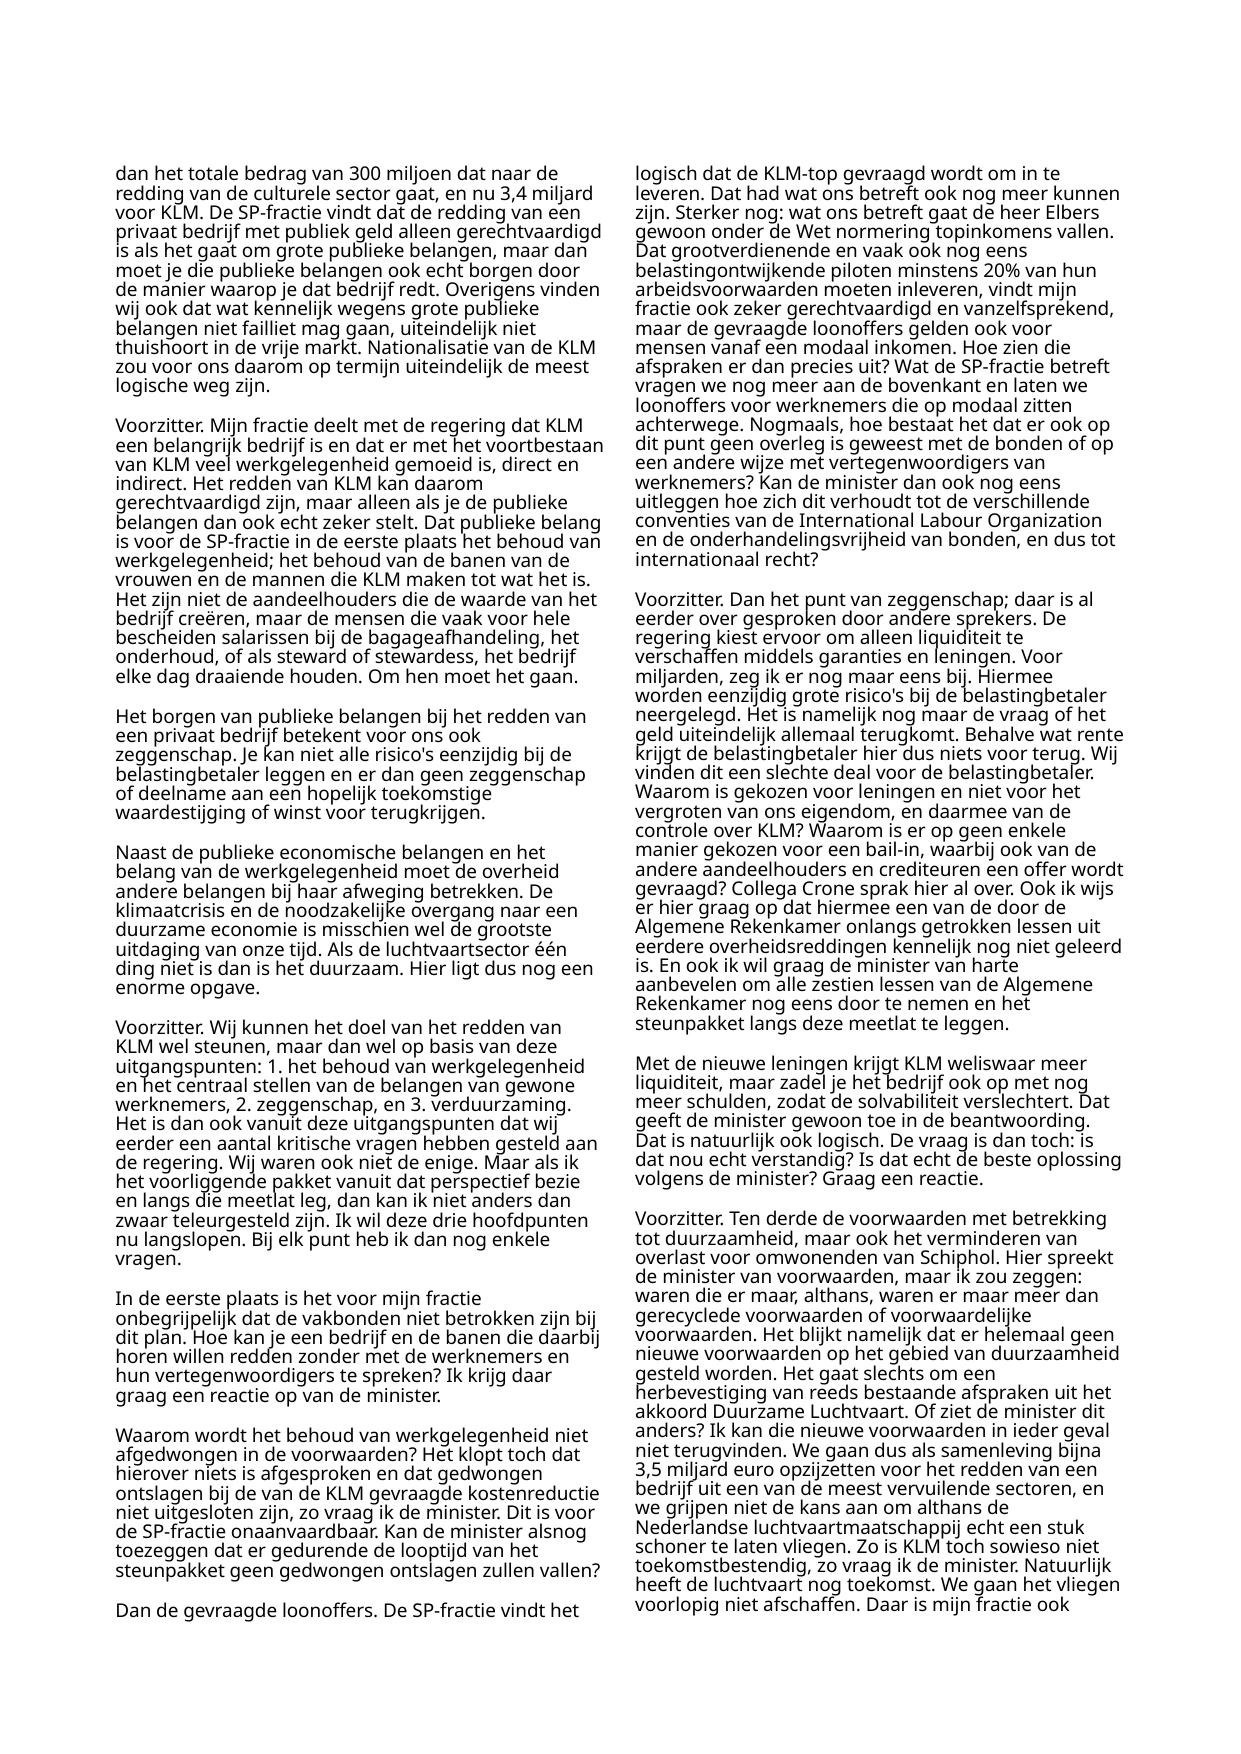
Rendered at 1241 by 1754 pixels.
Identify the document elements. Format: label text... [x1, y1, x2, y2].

text Met de nieuwe leningen krijgt KLM weliswaar meer liquiditeit, maar zadel je het bedrijf ook op met nog meer schulden, zodat de solvabiliteit verslechtert. Dat geeft de minister gewoon toe in de beantwoording. Dat is natuurlijk ook logisch. De vraag is dan toch: is dat nou echt verstandig? Is dat echt de beste oplossing volgens de minister? Graag een reactie. [635, 1055, 1125, 1189]
text Voorzitter. Ten derde de voorwaarden met betrekking tot duurzaamheid, maar ook het verminderen van overlast voor omwonenden van Schiphol. Hier spreekt de minister van voorwaarden, maar ik zou zeggen: waren die er maar, althans, waren er maar meer dan gerecyclede voorwaarden of voorwaardelijke voorwaarden. Het blijkt namelijk dat er helemaal geen nieuwe voorwaarden op het gebied van duurzaamheid gesteld worden. Het gaat slechts om een herbevestiging van reeds bestaande afspraken uit het akkoord Duurzame Luchtvaart. Of ziet de minister dit anders? Ik kan die nieuwe voorwaarden in ieder geval niet terugvinden. We gaan dus als samenleving bijna 3,5 miljard euro opzijzetten voor het redden van een bedrijf uit een van de meest vervuilende sectoren, en we grijpen niet de kans aan om althans de Nederlandse luchtvaartmaatschappij echt een stuk schoner te laten vliegen. Zo is KLM toch sowieso niet toekomstbestendig, zo vraag ik de minister. Natuurlijk heeft de luchtvaart nog toekomst. We gaan het vliegen voorlopig niet afschaffen. Daar is mijn fractie ook [635, 1210, 1125, 1615]
text In de eerste plaats is het voor mijn fractie onbegrijpelijk dat de vakbonden niet betrokken zijn bij dit plan. Hoe kan je een bedrijf en de banen die daarbij horen willen redden zonder met de werknemers en hun vertegenwoordigers te spreken? Ik krijg daar graag een reactie op van de minister. [115, 1290, 605, 1406]
text Voorzitter. Mijn fractie deelt met de regering dat KLM een belangrijk bedrijf is en dat er met het voortbestaan van KLM veel werkgelegenheid gemoeid is, direct en indirect. Het redden van KLM kan daarom gerechtvaardigd zijn, maar alleen als je de publieke belangen dan ook echt zeker stelt. Dat publieke belang is voor de SP-fractie in de eerste plaats het behoud van werkgelegenheid; het behoud van de banen van de vrouwen en de mannen die KLM maken tot wat het is. Het zijn niet de aandeelhouders die de waarde van het bedrijf creëren, maar de mensen die vaak voor hele bescheiden salarissen bij de bagageafhandeling, het onderhoud, of als steward of stewardess, het bedrijf elke dag draaiende houden. Om hen moet het gaan. [115, 417, 605, 687]
text Het borgen van publieke belangen bij het redden van een privaat bedrijf betekent voor ons ook zeggenschap. Je kan niet alle risico's eenzijdig bij de belastingbetaler leggen en er dan geen zeggenschap of deelname aan een hopelijk toekomstige waardestijging of winst voor terugkrijgen. [115, 708, 605, 823]
text dan het totale bedrag van 300 miljoen dat naar de redding van de culturele sector gaat, en nu 3,4 miljard voor KLM. De SP-fractie vindt dat de redding van een privaat bedrijf met publiek geld alleen gerechtvaardigd is als het gaat om grote publieke belangen, maar dan moet je die publieke belangen ook echt borgen door de manier waarop je dat bedrijf redt. Overigens vinden wij ook dat wat kennelijk wegens grote publieke belangen niet failliet mag gaan, uiteindelijk niet thuishoort in de vrije markt. Nationalisatie van de KLM zou voor ons daarom op termijn uiteindelijk de meest logische weg zijn. [115, 165, 605, 397]
text Dan de gevraagde loonoffers. De SP-fractie vindt het [115, 1602, 605, 1621]
text Naast de publieke economische belangen en het belang van de werkgelegenheid moet de overheid andere belangen bij haar afweging betrekken. De klimaatcrisis en de noodzakelijke overgang naar een duurzame economie is misschien wel de grootste uitdaging van onze tijd. Als de luchtvaartsector één ding niet is dan is het duurzaam. Hier ligt dus nog een enorme opgave. [115, 844, 605, 998]
text logisch dat de KLM-top gevraagd wordt om in te leveren. Dat had wat ons betreft ook nog meer kunnen zijn. Sterker nog: wat ons betreft gaat de heer Elbers gewoon onder de Wet normering topinkomens vallen. Dat grootverdienende en vaak ook nog eens belastingontwijkende piloten minstens 20% van hun arbeidsvoorwaarden moeten inleveren, vindt mijn fractie ook zeker gerechtvaardigd en vanzelfsprekend, maar de gevraagde loonoffers gelden ook voor mensen vanaf een modaal inkomen. Hoe zien die afspraken er dan precies uit? Wat de SP-fractie betreft vragen we nog meer aan de bovenkant en laten we loonoffers voor werknemers die op modaal zitten achterwege. Nogmaals, hoe bestaat het dat er ook op dit punt geen overleg is geweest met de bonden of op een andere wijze met vertegenwoordigers van werknemers? Kan de minister dan ook nog eens uitleggen hoe zich dit verhoudt tot de verschillende conventies van de International Labour Organization en de onderhandelingsvrijheid van bonden, en dus tot internationaal recht? [635, 165, 1125, 570]
text Waarom wordt het behoud van werkgelegenheid niet afgedwongen in de voorwaarden? Het klopt toch dat hierover niets is afgesproken en dat gedwongen ontslagen bij de van de KLM gevraagde kostenreductie niet uitgesloten zijn, zo vraag ik de minister. Dit is voor de SP-fractie onaanvaardbaar. Kan de minister alsnog toezeggen dat er gedurende de looptijd van het steunpakket geen gedwongen ontslagen zullen vallen? [115, 1427, 605, 1581]
text Voorzitter. Dan het punt van zeggenschap; daar is al eerder over gesproken door andere sprekers. De regering kiest ervoor om alleen liquiditeit te verschaffen middels garanties en leningen. Voor miljarden, zeg ik er nog maar eens bij. Hiermee worden eenzijdig grote risico's bij de belastingbetaler neergelegd. Het is namelijk nog maar de vraag of het geld uiteindelijk allemaal terugkomt. Behalve wat rente krijgt de belastingbetaler hier dus niets voor terug. Wij vinden dit een slechte deal voor de belastingbetaler. Waarom is gekozen voor leningen en niet voor het vergroten van ons eigendom, en daarmee van de controle over KLM? Waarom is er op geen enkele manier gekozen voor een bail-in, waarbij ook van de andere aandeelhouders en crediteuren een offer wordt gevraagd? Collega Crone sprak hier al over. Ook ik wijs er hier graag op dat hiermee een van de door de Algemene Rekenkamer onlangs getrokken lessen uit eerdere overheidsreddingen kennelijk nog niet geleerd is. En ook ik wil graag de minister van harte aanbevelen om alle zestien lessen van de Algemene Rekenkamer nog eens door te nemen en het steunpakket langs deze meetlat te leggen. [635, 591, 1125, 1034]
text Voorzitter. Wij kunnen het doel van het redden van KLM wel steunen, maar dan wel op basis van deze uitgangspunten: 1. het behoud van werkgelegenheid en het centraal stellen van de belangen van gewone werknemers, 2. zeggenschap, en 3. verduurzaming. Het is dan ook vanuit deze uitgangspunten dat wij eerder een aantal kritische vragen hebben gesteld aan de regering. Wij waren ook niet de enige. Maar als ik het voorliggende pakket vanuit dat perspectief bezie en langs die meetlat leg, dan kan ik niet anders dan zwaar teleurgesteld zijn. Ik wil deze drie hoofdpunten nu langslopen. Bij elk punt heb ik dan nog enkele vragen. [115, 1019, 605, 1269]
